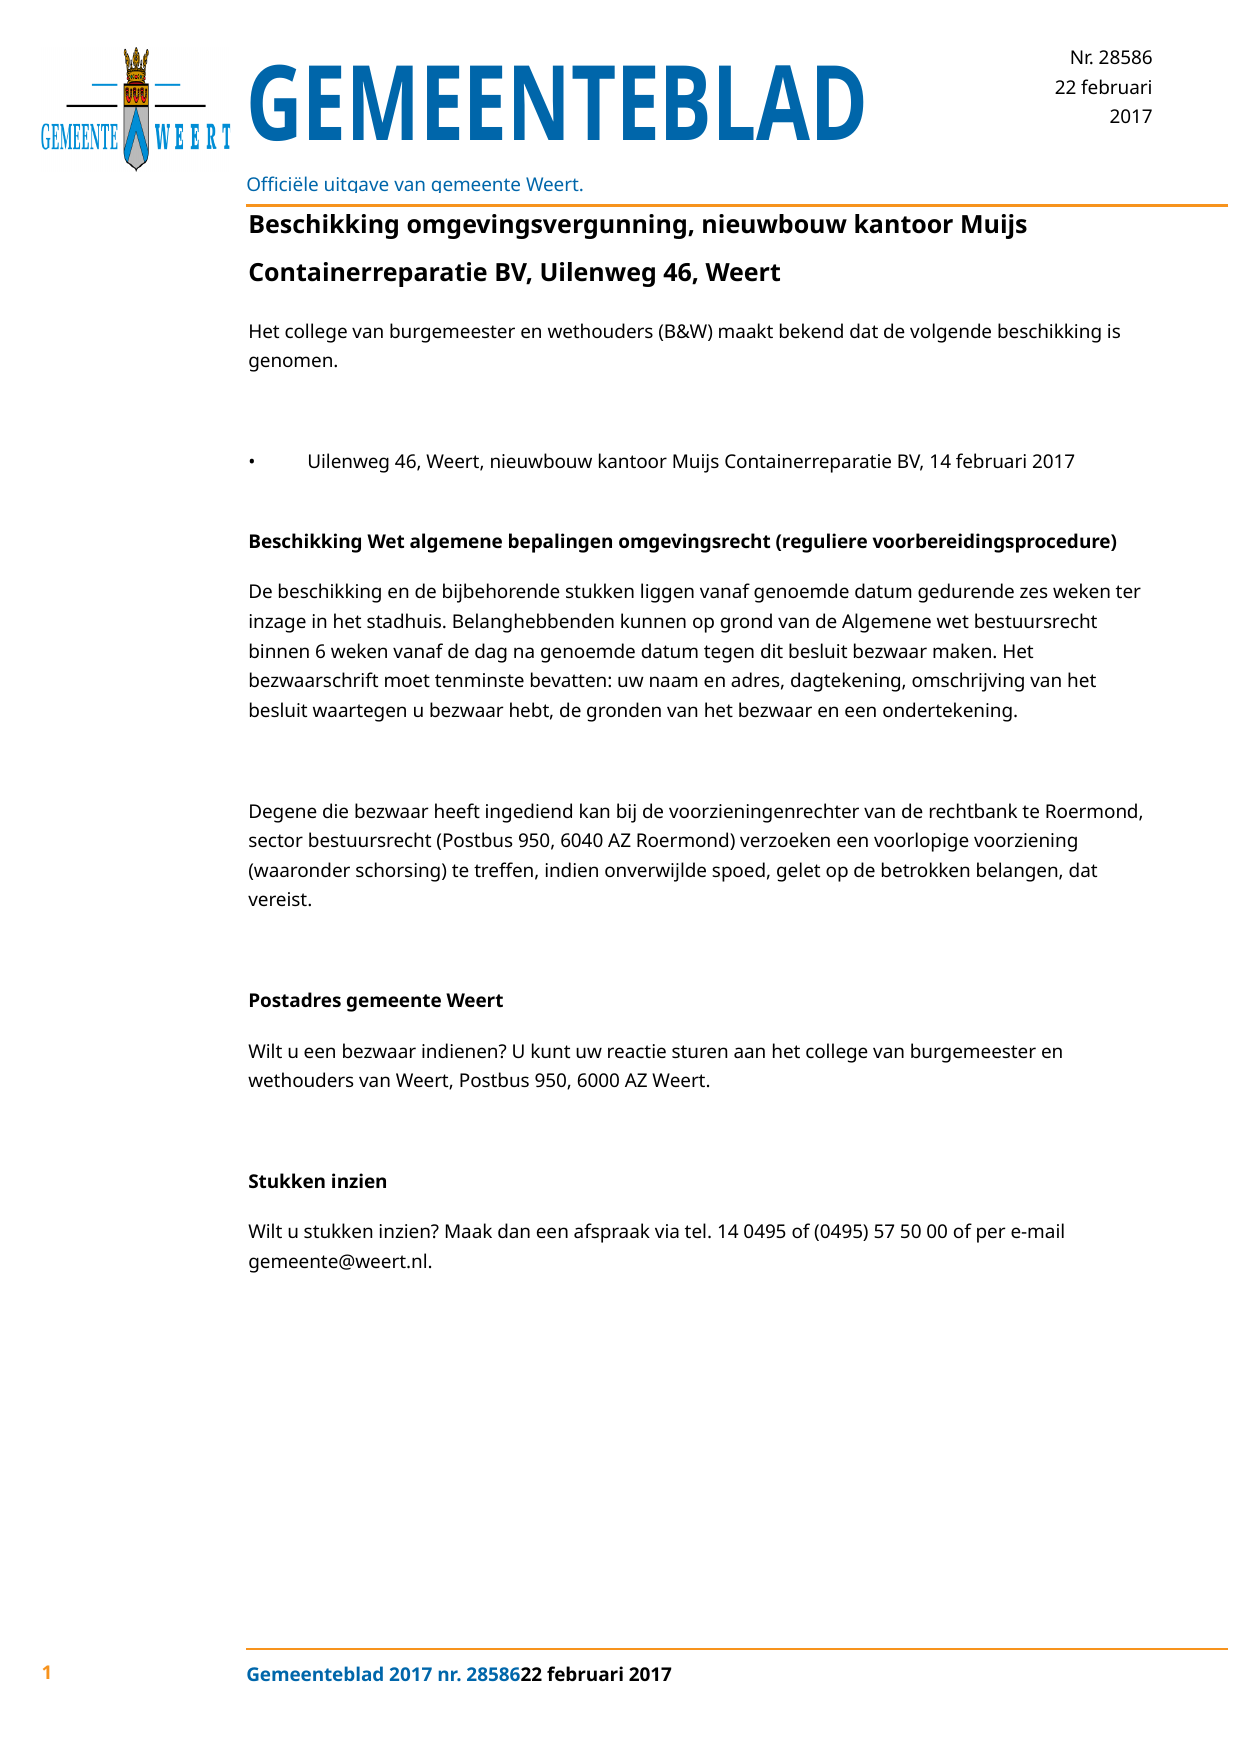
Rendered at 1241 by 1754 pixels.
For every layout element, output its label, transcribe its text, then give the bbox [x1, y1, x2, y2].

text Het college van burgemeester en wethouders (B&W) maakt bekend dat de volgende beschikking is genomen. [248, 318, 1152, 373]
list Uilenweg 46, Weert, nieuwbouw kantoor Muijs Containerreparatie BV, 14 februari 2017 [248, 448, 1152, 474]
text Degene die bezwaar heeft ingediend kan bij de voorzieningenrechter van de rechtbank te Roermond, sector bestuursrecht (Postbus 950, 6040 AZ Roermond) verzoeken een voorlopige voorziening (waaronder schorsing) te treffen, indien onverwijlde spoed, gelet op de betrokken belangen, dat vereist. [248, 798, 1152, 912]
text Beschikking omgevingsvergunning, nieuwbouw kantoor Muijs Containerreparatie BV, Uilenweg 46, Weert [248, 207, 1152, 288]
picture [41, 47, 231, 172]
text Postadres gemeente Weert [248, 987, 1152, 1013]
text Beschikking Wet algemene bepalingen omgevingsrecht (reguliere voorbereidingsprocedure) [248, 528, 1152, 554]
text De beschikking en de bijbehorende stukken liggen vanaf genoemde datum gedurende zes weken ter inzage in het stadhuis. Belanghebbenden kunnen op grond van de Algemene wet bestuursrecht binnen 6 weken vanaf de dag na genoemde datum tegen dit besluit bezwaar maken. Het bezwaarschrift moet tenminste bevatten: uw naam en adres, dagtekening, omschrijving van het besluit waartegen u bezwaar hebt, de gronden van het bezwaar en een ondertekening. [248, 579, 1152, 723]
text Wilt u een bezwaar indienen? U kunt uw reactie sturen aan het college van burgemeester en wethouders van Weert, Postbus 950, 6000 AZ Weert. [248, 1038, 1152, 1093]
text Wilt u stukken inzien? Maak dan een afspraak via tel. 14 0495 of (0495) 57 50 00 of per e-mail gemeente@weert.nl. [248, 1219, 1152, 1274]
text Stukken inzien [248, 1168, 1152, 1194]
